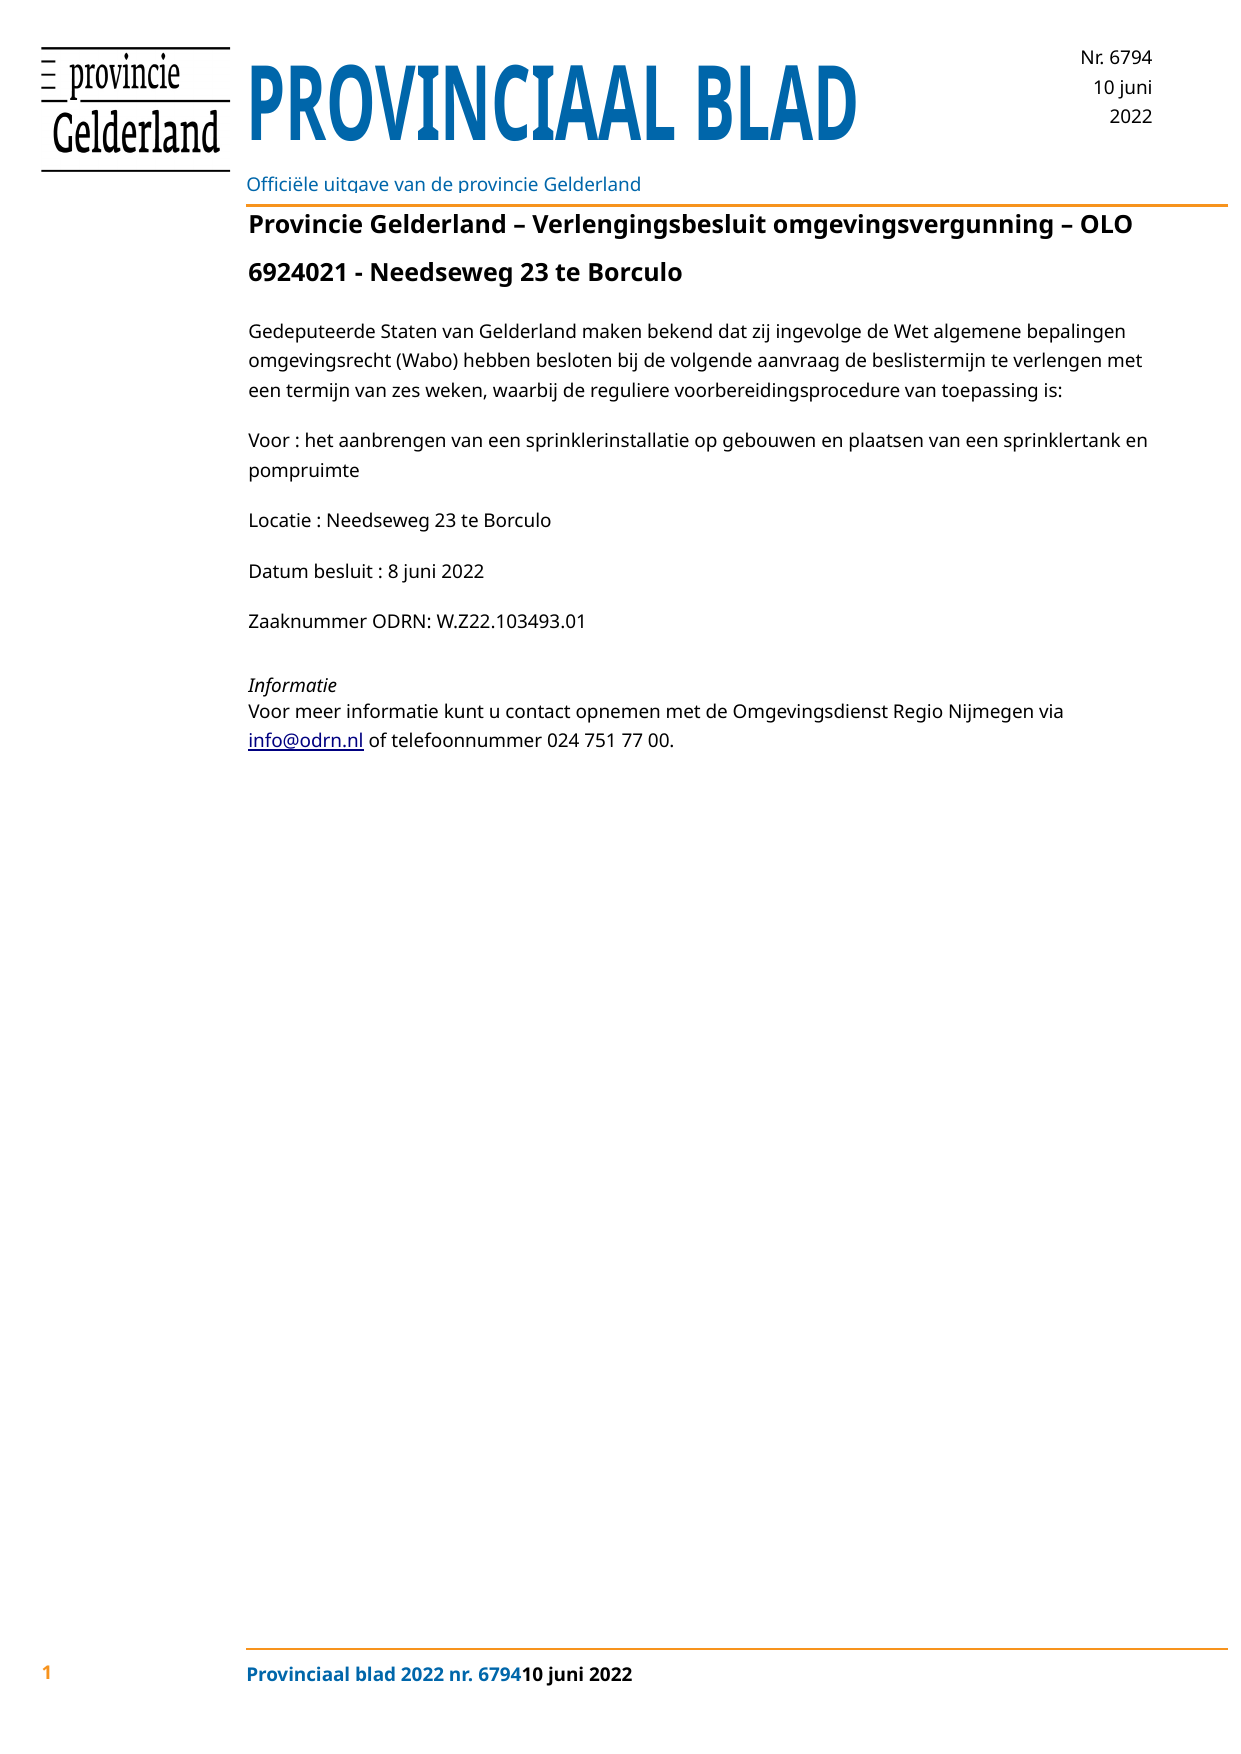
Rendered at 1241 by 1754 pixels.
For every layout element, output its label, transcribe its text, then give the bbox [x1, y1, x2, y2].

text Voor : het aanbrengen van een sprinklerinstallatie op gebouwen en plaatsen van een sprinklertank en pompruimte [248, 427, 1152, 483]
text Locatie : Needseweg 23 te Borculo [248, 507, 1152, 533]
text Voor meer informatie kunt u contact opnemen met de Omgevingsdienst Regio Nijmegen via info@odrn.nl of telefoonnummer 024 751 77 00. [248, 698, 1152, 753]
text Datum besluit : 8 juni 2022 [248, 558, 1152, 584]
picture [41, 47, 231, 172]
text Gedeputeerde Staten van Gelderland maken bekend dat zij ingevolge de Wet algemene bepalingen omgevingsrecht (Wabo) hebben besloten bij de volgende aanvraag de beslistermijn te verlengen met een termijn van zes weken, waarbij de reguliere voorbereidingsprocedure van toepassing is: [248, 318, 1152, 403]
text Provincie Gelderland – Verlengingsbesluit omgevingsvergunning – OLO 6924021 - Needseweg 23 te Borculo [248, 207, 1152, 288]
text Informatie [248, 672, 1152, 698]
text Zaaknummer ODRN: W.Z22.103493.01 [248, 608, 1152, 634]
